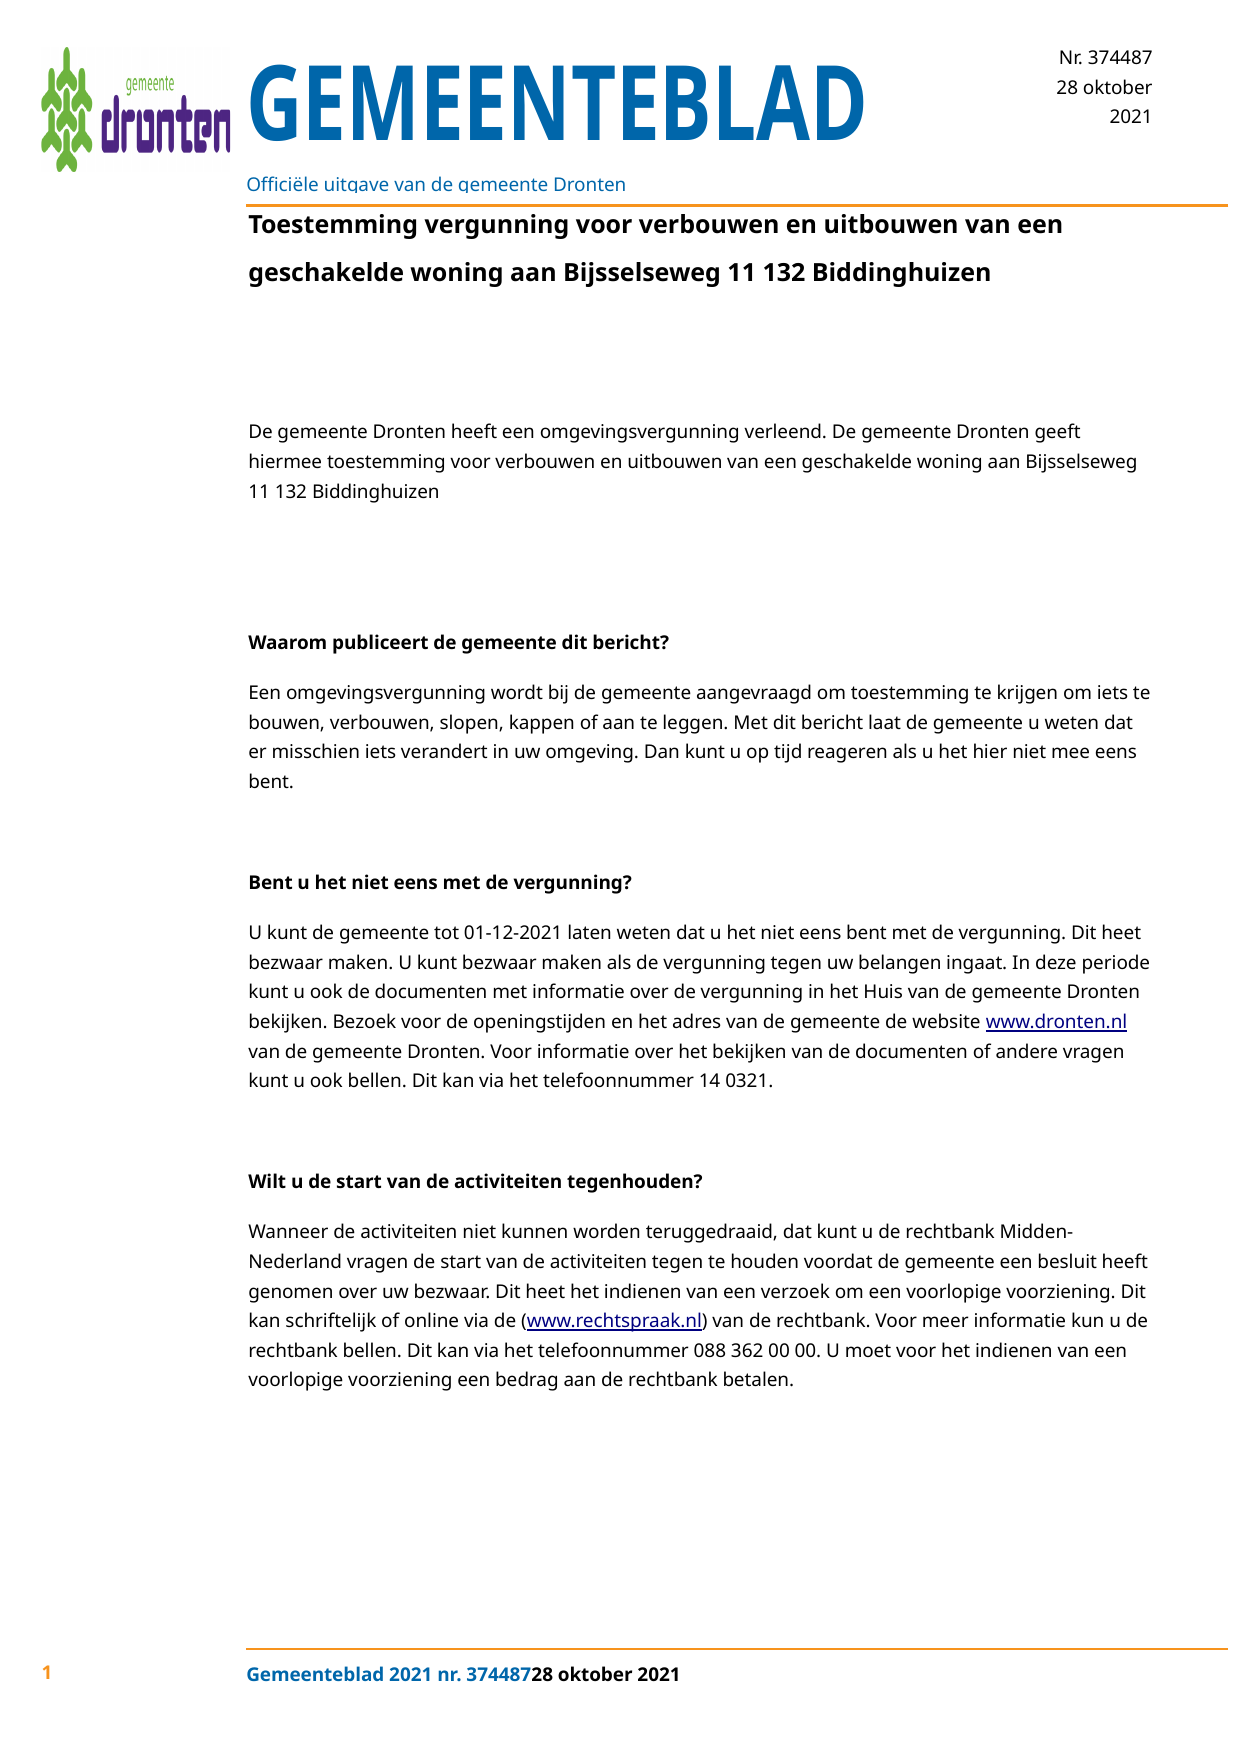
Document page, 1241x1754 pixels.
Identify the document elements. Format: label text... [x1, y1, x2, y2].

text Wanneer de activiteiten niet kunnen worden teruggedraaid, dat kunt u de rechtbank Midden-Nederland vragen de start van de activiteiten tegen te houden voordat de gemeente een besluit heeft genomen over uw bezwaar. Dit heet het indienen van een verzoek om een voorlopige voorziening. Dit kan schriftelijk of online via de (www.rechtspraak.nl) van de rechtbank. Voor meer informatie kun u de rechtbank bellen. Dit kan via het telefoonnummer 088 362 00 00. U moet voor het indienen van een voorlopige voorziening een bedrag aan de rechtbank betalen. [248, 1219, 1152, 1392]
text De gemeente Dronten heeft een omgevingsvergunning verleend. De gemeente Dronten geeft hiermee toestemming voor verbouwen en uitbouwen van een geschakelde woning aan Bijsselseweg 11 132 Biddinghuizen [248, 419, 1152, 504]
text Waarom publiceert de gemeente dit bericht? [248, 629, 1152, 655]
text Bent u het niet eens met de vergunning? [248, 869, 1152, 895]
text Een omgevingsvergunning wordt bij de gemeente aangevraagd om toestemming te krijgen om iets te bouwen, verbouwen, slopen, kappen of aan te leggen. Met dit bericht laat de gemeente u weten dat er misschien iets verandert in uw omgeving. Dan kunt u op tijd reageren als u het hier niet mee eens bent. [248, 679, 1152, 794]
picture [41, 47, 231, 172]
text U kunt de gemeente tot 01-12-2021 laten weten dat u het niet eens bent met de vergunning. Dit heet bezwaar maken. U kunt bezwaar maken als de vergunning tegen uw belangen ingaat. In deze periode kunt u ook de documenten met informatie over de vergunning in het Huis van de gemeente Dronten bekijken. Bezoek voor de openingstijden en het adres van de gemeente de website www.dronten.nl van de gemeente Dronten. Voor informatie over het bekijken van de documenten of andere vragen kunt u ook bellen. Dit kan via het telefoonnummer 14 0321. [248, 919, 1152, 1093]
text Toestemming vergunning voor verbouwen en uitbouwen van een geschakelde woning aan Bijsselseweg 11 132 Biddinghuizen [248, 207, 1152, 288]
text Wilt u de start van de activiteiten tegenhouden? [248, 1168, 1152, 1194]
